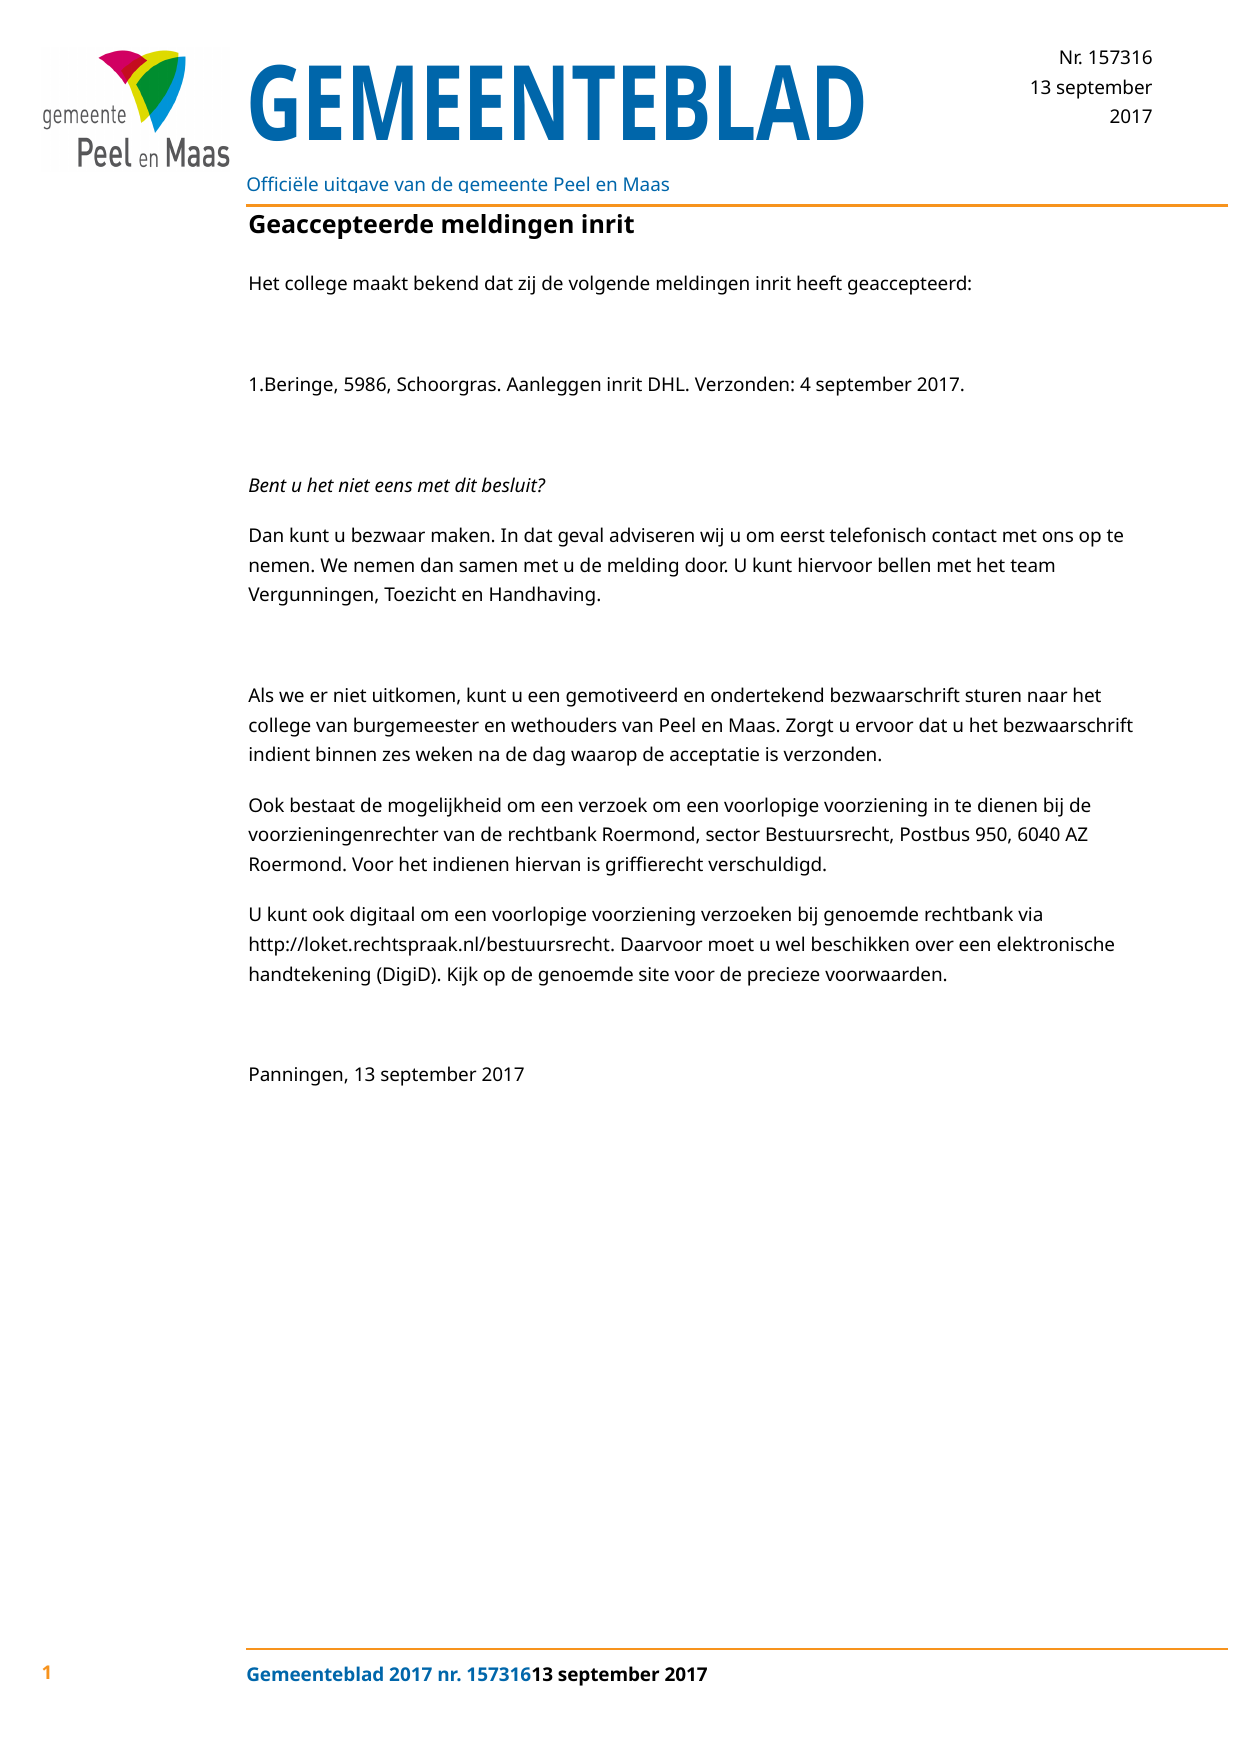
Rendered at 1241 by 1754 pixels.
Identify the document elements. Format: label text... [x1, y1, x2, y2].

text Bent u het niet eens met dit besluit? [248, 472, 1152, 498]
text Geaccepteerde meldingen inrit [248, 207, 1152, 241]
text Ook bestaat de mogelijkheid om een verzoek om een voorlopige voorziening in te dienen bij de voorzieningenrechter van de rechtbank Roermond, sector Bestuursrecht, Postbus 950, 6040 AZ Roermond. Voor het indienen hiervan is griffierecht verschuldigd. [248, 792, 1152, 877]
text Panningen, 13 september 2017 [248, 1062, 1152, 1087]
text Als we er niet uitkomen, kunt u een gemotiveerd en ondertekend bezwaarschrift sturen naar het college van burgemeester en wethouders van Peel en Maas. Zorgt u ervoor dat u het bezwaarschrift indient binnen zes weken na de dag waarop de acceptatie is verzonden. [248, 682, 1152, 767]
text Het college maakt bekend dat zij de volgende meldingen inrit heeft geaccepteerd: [248, 270, 1152, 296]
text 1.Beringe, 5986, Schoorgras. Aanleggen inrit DHL. Verzonden: 4 september 2017. [248, 371, 1152, 397]
text U kunt ook digitaal om een voorlopige voorziening verzoeken bij genoemde rechtbank via http://loket.rechtspraak.nl/bestuursrecht. Daarvoor moet u wel beschikken over een elektronische handtekening (DigiD). Kijk op de genoemde site voor de precieze voorwaarden. [248, 902, 1152, 986]
picture [41, 47, 231, 172]
text Dan kunt u bezwaar maken. In dat geval adviseren wij u om eerst telefonisch contact met ons op te nemen. We nemen dan samen met u de melding door. U kunt hiervoor bellen met het team Vergunningen, Toezicht en Handhaving. [248, 522, 1152, 607]
